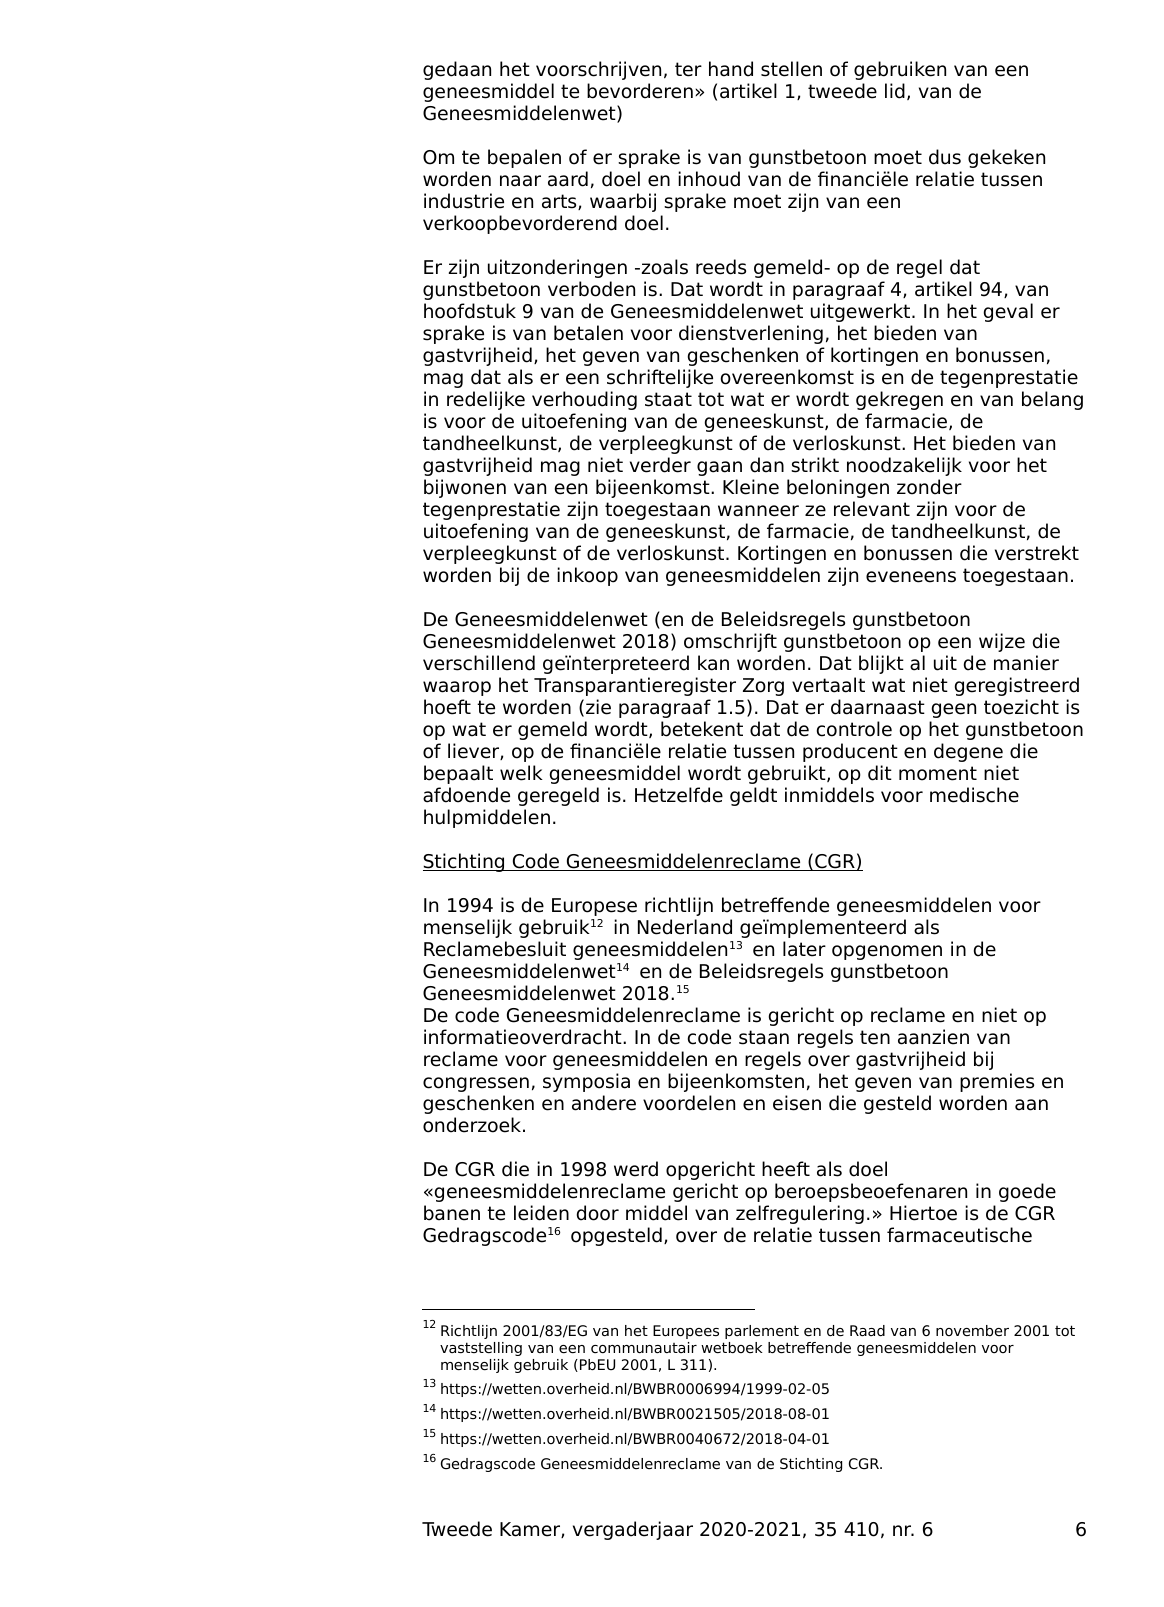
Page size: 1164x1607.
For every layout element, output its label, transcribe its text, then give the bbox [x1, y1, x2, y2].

text Gedragscode Geneesmiddelenreclame van de Stichting CGR. [422, 1452, 1087, 1474]
text gedaan het voorschrijven, ter hand stellen of gebruiken van een geneesmiddel te bevorderen» (artikel 1, tweede lid, van de Geneesmiddelenwet) [422, 59, 1087, 125]
text https://wetten.overheid.nl/BWBR0021505/2018-08-01 [422, 1402, 1087, 1424]
text https://wetten.overheid.nl/BWBR0040672/2018-04-01 [422, 1427, 1087, 1449]
text Om te bepalen of er sprake is van gunstbetoon moet dus gekeken worden naar aard, doel en inhoud van de financiële relatie tussen industrie en arts, waarbij sprake moet zijn van een verkoopbevorderend doel. [422, 147, 1087, 235]
text In 1994 is de Europese richtlijn betreffende geneesmiddelen voor menselijk gebruik in Nederland geïmplementeerd als Reclamebesluit geneesmiddelen en later opgenomen in de Geneesmiddelenwet en de Beleidsregels gunstbetoon Geneesmiddelenwet 2018. [422, 895, 1087, 1005]
subtitle Stichting Code Geneesmiddelenreclame (CGR) [422, 851, 1087, 873]
text De code Geneesmiddelenreclame is gericht op reclame en niet op informatieoverdracht. In de code staan regels ten aanzien van reclame voor geneesmiddelen en regels over gastvrijheid bij congressen, symposia en bijeenkomsten, het geven van premies en geschenken en andere voordelen en eisen die gesteld worden aan onderzoek. [422, 1005, 1087, 1137]
text De Geneesmiddelenwet (en de Beleidsregels gunstbetoon Geneesmiddelenwet 2018) omschrijft gunstbetoon op een wijze die verschillend geïnterpreteerd kan worden. Dat blijkt al uit de manier waarop het Transparantieregister Zorg vertaalt wat niet geregistreerd hoeft te worden (zie paragraaf 1.5). Dat er daarnaast geen toezicht is op wat er gemeld wordt, betekent dat de controle op het gunstbetoon of liever, op de financiële relatie tussen producent en degene die bepaalt welk geneesmiddel wordt gebruikt, op dit moment niet afdoende geregeld is. Hetzelfde geldt inmiddels voor medische hulpmiddelen. [422, 609, 1087, 829]
text Er zijn uitzonderingen -zoals reeds gemeld- op de regel dat gunstbetoon verboden is. Dat wordt in paragraaf 4, artikel 94, van hoofdstuk 9 van de Geneesmiddelenwet uitgewerkt. In het geval er sprake is van betalen voor dienstverlening, het bieden van gastvrijheid, het geven van geschenken of kortingen en bonussen, mag dat als er een schriftelijke overeenkomst is en de tegenprestatie in redelijke verhouding staat tot wat er wordt gekregen en van belang is voor de uitoefening van de geneeskunst, de farmacie, de tandheelkunst, de verpleegkunst of de verloskunst. Het bieden van gastvrijheid mag niet verder gaan dan strikt noodzakelijk voor het bijwonen van een bijeenkomst. Kleine beloningen zonder tegenprestatie zijn toegestaan wanneer ze relevant zijn voor de uitoefening van de geneeskunst, de farmacie, de tandheelkunst, de verpleegkunst of de verloskunst. Kortingen en bonussen die verstrekt worden bij de inkoop van geneesmiddelen zijn eveneens toegestaan. [422, 257, 1087, 587]
text Richtlijn 2001/83/EG van het Europees parlement en de Raad van 6 november 2001 tot vaststelling van een communautair wetboek betreffende geneesmiddelen voor menselijk gebruik (PbEU 2001, L 311). [422, 1318, 1087, 1374]
text De CGR die in 1998 werd opgericht heeft als doel «geneesmiddelenreclame gericht op beroepsbeoefenaren in goede banen te leiden door middel van zelfregulering.» Hiertoe is de CGR Gedragscode opgesteld, over de relatie tussen farmaceutische [422, 1159, 1087, 1247]
text https://wetten.overheid.nl/BWBR0006994/1999-02-05 [422, 1377, 1087, 1399]
